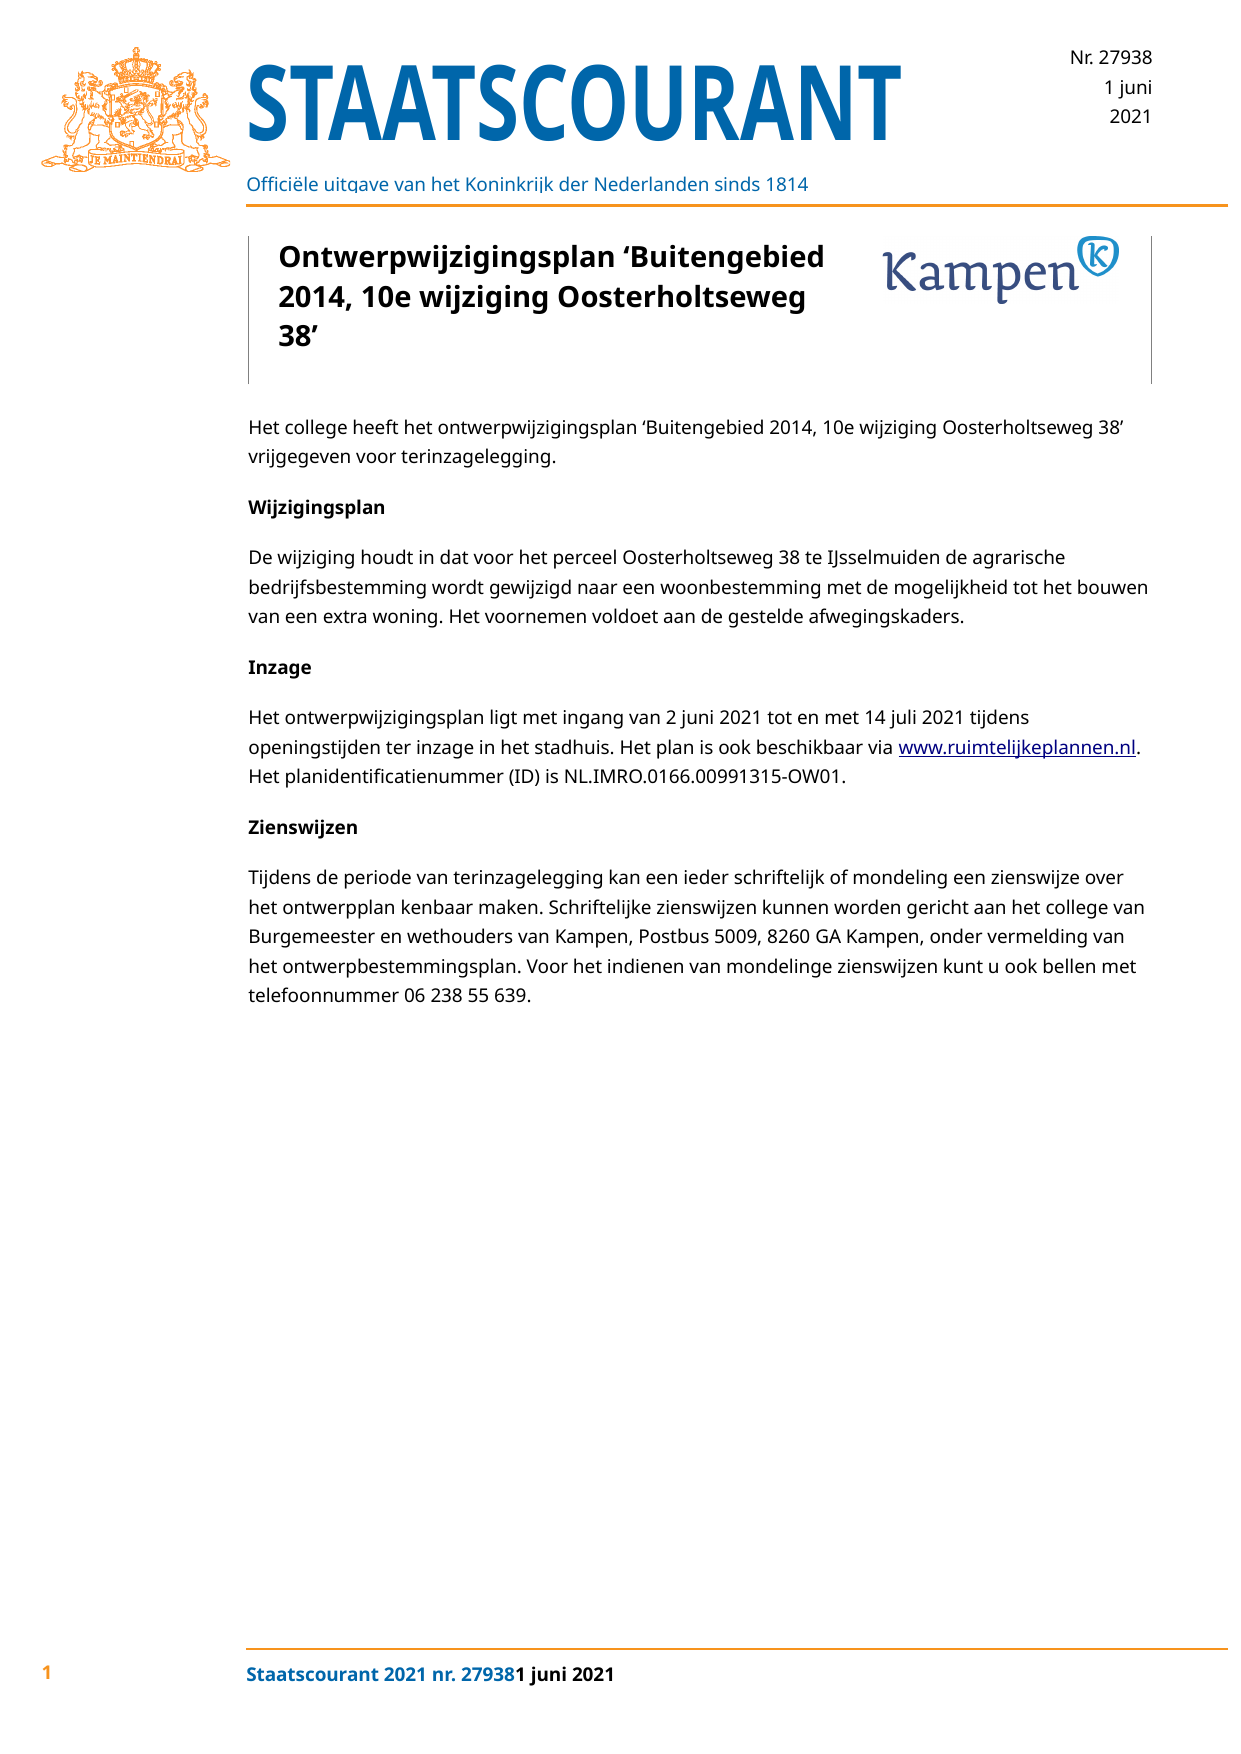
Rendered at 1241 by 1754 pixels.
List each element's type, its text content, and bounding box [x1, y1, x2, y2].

text Inzage [248, 654, 1152, 680]
table_header Ontwerpwijzigingsplan ‘Buitengebied 2014, 10e wijziging Oosterholtseweg 38’ [249, 236, 850, 384]
text Tijdens de periode van terinzagelegging kan een ieder schriftelijk of mondeling een zienswijze over het ontwerpplan kenbaar maken. Schriftelijke zienswijzen kunnen worden gericht aan het college van Burgemeester en wethouders van Kampen, Postbus 5009, 8260 GA Kampen, onder vermelding van het ontwerpbestemmingsplan. Voor het indienen van mondelinge zienswijzen kunt u ook bellen met telefoonnummer 06 238 55 639. [248, 864, 1152, 1008]
text Wijzigingsplan [248, 494, 1152, 520]
table_header [850, 304, 1151, 384]
text De wijziging houdt in dat voor het perceel Oosterholtseweg 38 te IJsselmuiden de agrarische bedrijfsbestemming wordt gewijzigd naar een woonbestemming met de mogelijkheid tot het bouwen van een extra woning. Het voornemen voldoet aan de gestelde afwegingskaders. [248, 544, 1152, 629]
table_header [1119, 236, 1151, 303]
text Het college heeft het ontwerpwijzigingsplan ‘Buitengebied 2014, 10e wijziging Oosterholtseweg 38’ vrijgegeven voor terinzagelegging. [248, 414, 1152, 469]
text Het ontwerpwijzigingsplan ligt met ingang van 2 juni 2021 tot en met 14 juli 2021 tijdens openingstijden ter inzage in het stadhuis. Het plan is ook beschikbaar via www.ruimtelijkeplannen.nl. Het planidentificatienummer (ID) is NL.IMRO.0166.00991315-OW01. [248, 704, 1152, 789]
text Zienswijzen [248, 814, 1152, 840]
picture [41, 47, 231, 172]
table_header [850, 236, 882, 303]
picture [882, 236, 1119, 304]
